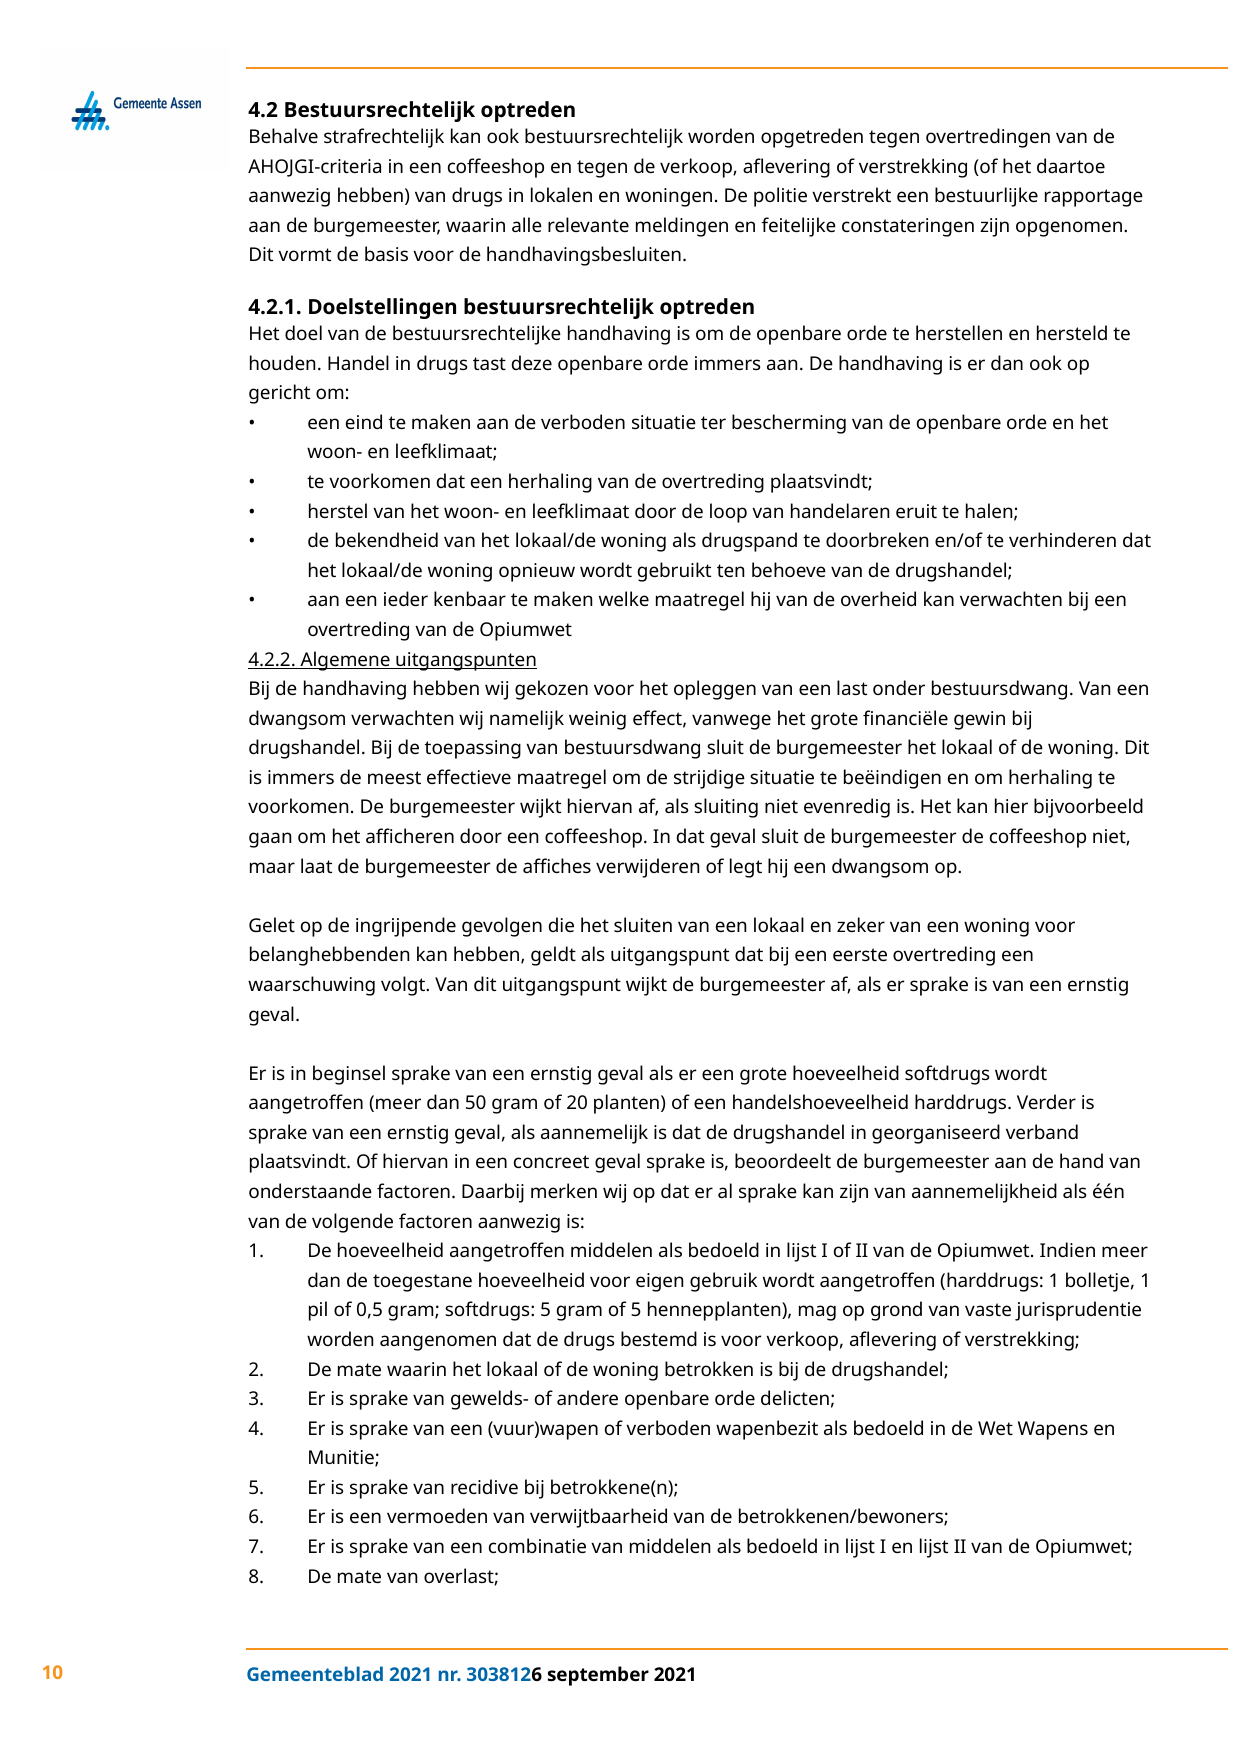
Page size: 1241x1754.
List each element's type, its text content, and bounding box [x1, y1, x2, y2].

text Er is in beginsel sprake van een ernstig geval als er een grote hoeveelheid softdrugs wordt aangetroffen (meer dan 50 gram of 20 planten) of een handelshoeveelheid harddrugs. Verder is sprake van een ernstig geval, als aannemelijk is dat de drugshandel in georganiseerd verband plaatsvindt. Of hiervan in een concreet geval sprake is, beoordeelt de burgemeester aan de hand van onderstaande factoren. Daarbij merken wij op dat er al sprake kan zijn van aannemelijkheid als één van de volgende factoren aanwezig is: [248, 1060, 1152, 1234]
text Het doel van de bestuursrechtelijke handhaving is om de openbare orde te herstellen en hersteld te houden. Handel in drugs tast deze openbare orde immers aan. De handhaving is er dan ook op gericht om: [248, 320, 1152, 405]
list Er is sprake van een (vuur)wapen of verboden wapenbezit als bedoeld in de Wet Wapens en Munitie; [248, 1415, 1152, 1470]
list herstel van het woon- en leefklimaat door de loop van handelaren eruit te halen; [248, 498, 1152, 524]
list Er is sprake van gewelds- of andere openbare orde delicten; [248, 1385, 1152, 1411]
list De mate waarin het lokaal of de woning betrokken is bij de drugshandel; [248, 1356, 1152, 1382]
list Er is een vermoeden van verwijtbaarheid van de betrokkenen/bewoners; [248, 1504, 1152, 1529]
text 4.2 Bestuursrechtelijk optreden [248, 95, 1152, 123]
list Er is sprake van een combinatie van middelen als bedoeld in lijst I en lijst II van de Opiumwet; [248, 1533, 1152, 1559]
text Gelet op de ingrijpende gevolgen die het sluiten van een lokaal en zeker van een woning voor belanghebbenden kan hebben, geldt als uitgangspunt dat bij een eerste overtreding een waarschuwing volgt. Van dit uitgangspunt wijkt de burgemeester af, als er sprake is van een ernstig geval. [248, 912, 1152, 1027]
text Bij de handhaving hebben wij gekozen voor het opleggen van een last onder bestuursdwang. Van een dwangsom verwachten wij namelijk weinig effect, vanwege het grote financiële gewin bij drugshandel. Bij de toepassing van bestuursdwang sluit de burgemeester het lokaal of de woning. Dit is immers de meest effectieve maatregel om de strijdige situatie te beëindigen en om herhaling te voorkomen. De burgemeester wijkt hiervan af, als sluiting niet evenredig is. Het kan hier bijvoorbeeld gaan om het afficheren door een coffeeshop. In dat geval sluit de burgemeester de coffeeshop niet, maar laat de burgemeester de affiches verwijderen of legt hij een dwangsom op. [248, 675, 1152, 879]
list de bekendheid van het lokaal/de woning als drugspand te doorbreken en/of te verhinderen dat het lokaal/de woning opnieuw wordt gebruikt ten behoeve van de drugshandel; [248, 527, 1152, 583]
list een eind te maken aan de verboden situatie ter bescherming van de openbare orde en het woon- en leefklimaat; [248, 409, 1152, 464]
list aan een ieder kenbaar te maken welke maatregel hij van de overheid kan verwachten bij een overtreding van de Opiumwet [248, 587, 1152, 642]
text Behalve strafrechtelijk kan ook bestuursrechtelijk worden opgetreden tegen overtredingen van de AHOJGI-criteria in een coffeeshop en tegen de verkoop, aflevering of verstrekking (of het daartoe aanwezig hebben) van drugs in lokalen en woningen. De politie verstrekt een bestuurlijke rapportage aan de burgemeester, waarin alle relevante meldingen en feitelijke constateringen zijn opgenomen. Dit vormt de basis voor de handhavingsbesluiten. [248, 123, 1152, 267]
list Er is sprake van recidive bij betrokkene(n); [248, 1474, 1152, 1500]
list te voorkomen dat een herhaling van de overtreding plaatsvindt; [248, 468, 1152, 494]
list De mate van overlast; [248, 1563, 1152, 1589]
text 4.2.1. Doelstellingen bestuursrechtelijk optreden [248, 292, 1152, 320]
list De hoeveelheid aangetroffen middelen als bedoeld in lijst I of II van de Opiumwet. Indien meer dan de toegestane hoeveelheid voor eigen gebruik wordt aangetroffen (harddrugs: 1 bolletje, 1 pil of 0,5 gram; softdrugs: 5 gram of 5 hennepplanten), mag op grond van vaste jurisprudentie worden aangenomen dat de drugs bestemd is voor verkoop, aflevering of verstrekking; [248, 1237, 1152, 1352]
picture [41, 47, 231, 172]
text 4.2.2. Algemene uitgangspunten [248, 646, 1152, 672]
